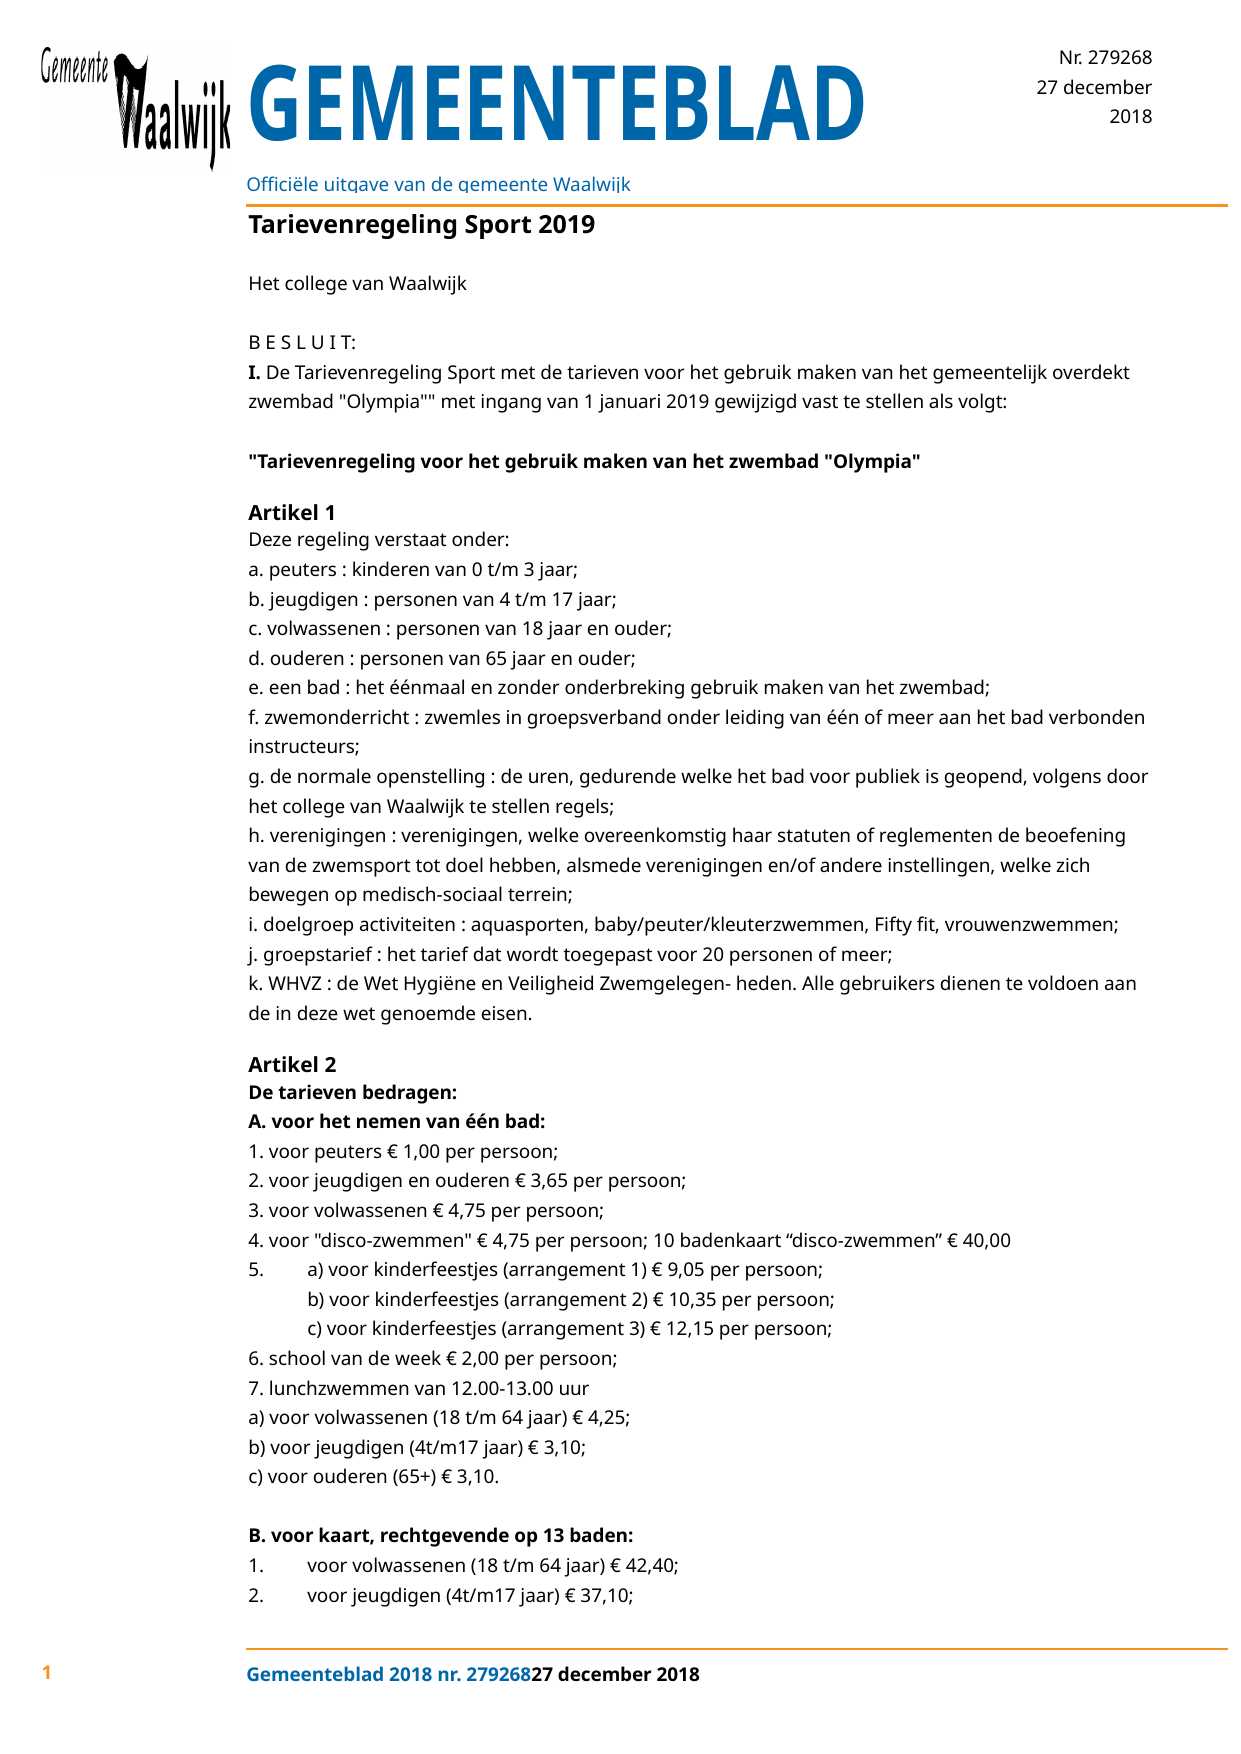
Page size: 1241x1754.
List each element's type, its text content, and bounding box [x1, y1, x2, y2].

text i. doelgroep activiteiten : aquasporten, baby/peuter/kleuterzwemmen, Fifty fit, vrouwenzwemmen; [248, 911, 1152, 937]
text d. ouderen : personen van 65 jaar en ouder; [248, 645, 1152, 671]
text f. zwemonderricht : zwemles in groepsverband onder leiding van één of meer aan het bad verbonden instructeurs; [248, 704, 1152, 759]
text h. verenigingen : verenigingen, welke overeenkomstig haar statuten of reglementen de beoefening van de zwemsport tot doel hebben, alsmede verenigingen en/of andere instellingen, welke zich bewegen op medisch-sociaal terrein; [248, 822, 1152, 907]
list voor jeugdigen (4t/m17 jaar) € 37,10; [248, 1582, 1152, 1607]
text I. De Tarievenregeling Sport met de tarieven voor het gebruik maken van het gemeentelijk overdekt zwembad "Olympia"" met ingang van 1 januari 2019 gewijzigd vast te stellen als volgt: [248, 359, 1152, 414]
picture [41, 47, 231, 172]
text 3. voor volwassenen € 4,75 per persoon; [248, 1197, 1152, 1223]
text a) voor volwassenen (18 t/m 64 jaar) € 4,25; [248, 1404, 1152, 1430]
text B E S L U I T: [248, 329, 1152, 355]
text b. jeugdigen : personen van 4 t/m 17 jaar; [248, 586, 1152, 612]
text Artikel 2 [248, 1050, 1152, 1079]
text 2. voor jeugdigen en ouderen € 3,65 per persoon; [248, 1168, 1152, 1193]
text Artikel 1 [248, 498, 1152, 527]
text 7. lunchzwemmen van 12.00-13.00 uur [248, 1375, 1152, 1400]
text "Tarievenregeling voor het gebruik maken van het zwembad "Olympia" [248, 448, 1152, 473]
text Deze regeling verstaat onder: [248, 527, 1152, 552]
text De tarieven bedragen: [248, 1079, 1152, 1104]
text k. WHVZ : de Wet Hygiëne en Veiligheid Zwemgelegen- heden. Alle gebruikers dienen te voldoen aan de in deze wet genoemde eisen. [248, 970, 1152, 1026]
text b) voor jeugdigen (4t/m17 jaar) € 3,10; [248, 1434, 1152, 1459]
text 1. voor peuters € 1,00 per persoon; [248, 1138, 1152, 1164]
list b) voor kinderfeestjes (arrangement 2) € 10,35 per persoon; [248, 1286, 1152, 1312]
text c. volwassenen : personen van 18 jaar en ouder; [248, 615, 1152, 641]
text Tarievenregeling Sport 2019 [248, 207, 1152, 241]
list c) voor kinderfeestjes (arrangement 3) € 12,15 per persoon; [248, 1316, 1152, 1341]
text e. een bad : het éénmaal en zonder onderbreking gebruik maken van het zwembad; [248, 674, 1152, 700]
text 6. school van de week € 2,00 per persoon; [248, 1345, 1152, 1371]
list a) voor kinderfeestjes (arrangement 1) € 9,05 per persoon; [248, 1256, 1152, 1282]
text a. peuters : kinderen van 0 t/m 3 jaar; [248, 556, 1152, 582]
text B. voor kaart, rechtgevende op 13 baden: [248, 1523, 1152, 1548]
text j. groepstarief : het tarief dat wordt toegepast voor 20 personen of meer; [248, 941, 1152, 967]
list voor volwassenen (18 t/m 64 jaar) € 42,40; [248, 1552, 1152, 1578]
text 4. voor "disco-zwemmen" € 4,75 per persoon; 10 badenkaart “disco-zwemmen” € 40,00 [248, 1227, 1152, 1252]
text A. voor het nemen van één bad: [248, 1108, 1152, 1134]
text Het college van Waalwijk [248, 270, 1152, 296]
text g. de normale openstelling : de uren, gedurende welke het bad voor publiek is geopend, volgens door het college van Waalwijk te stellen regels; [248, 763, 1152, 819]
text c) voor ouderen (65+) € 3,10. [248, 1463, 1152, 1489]
